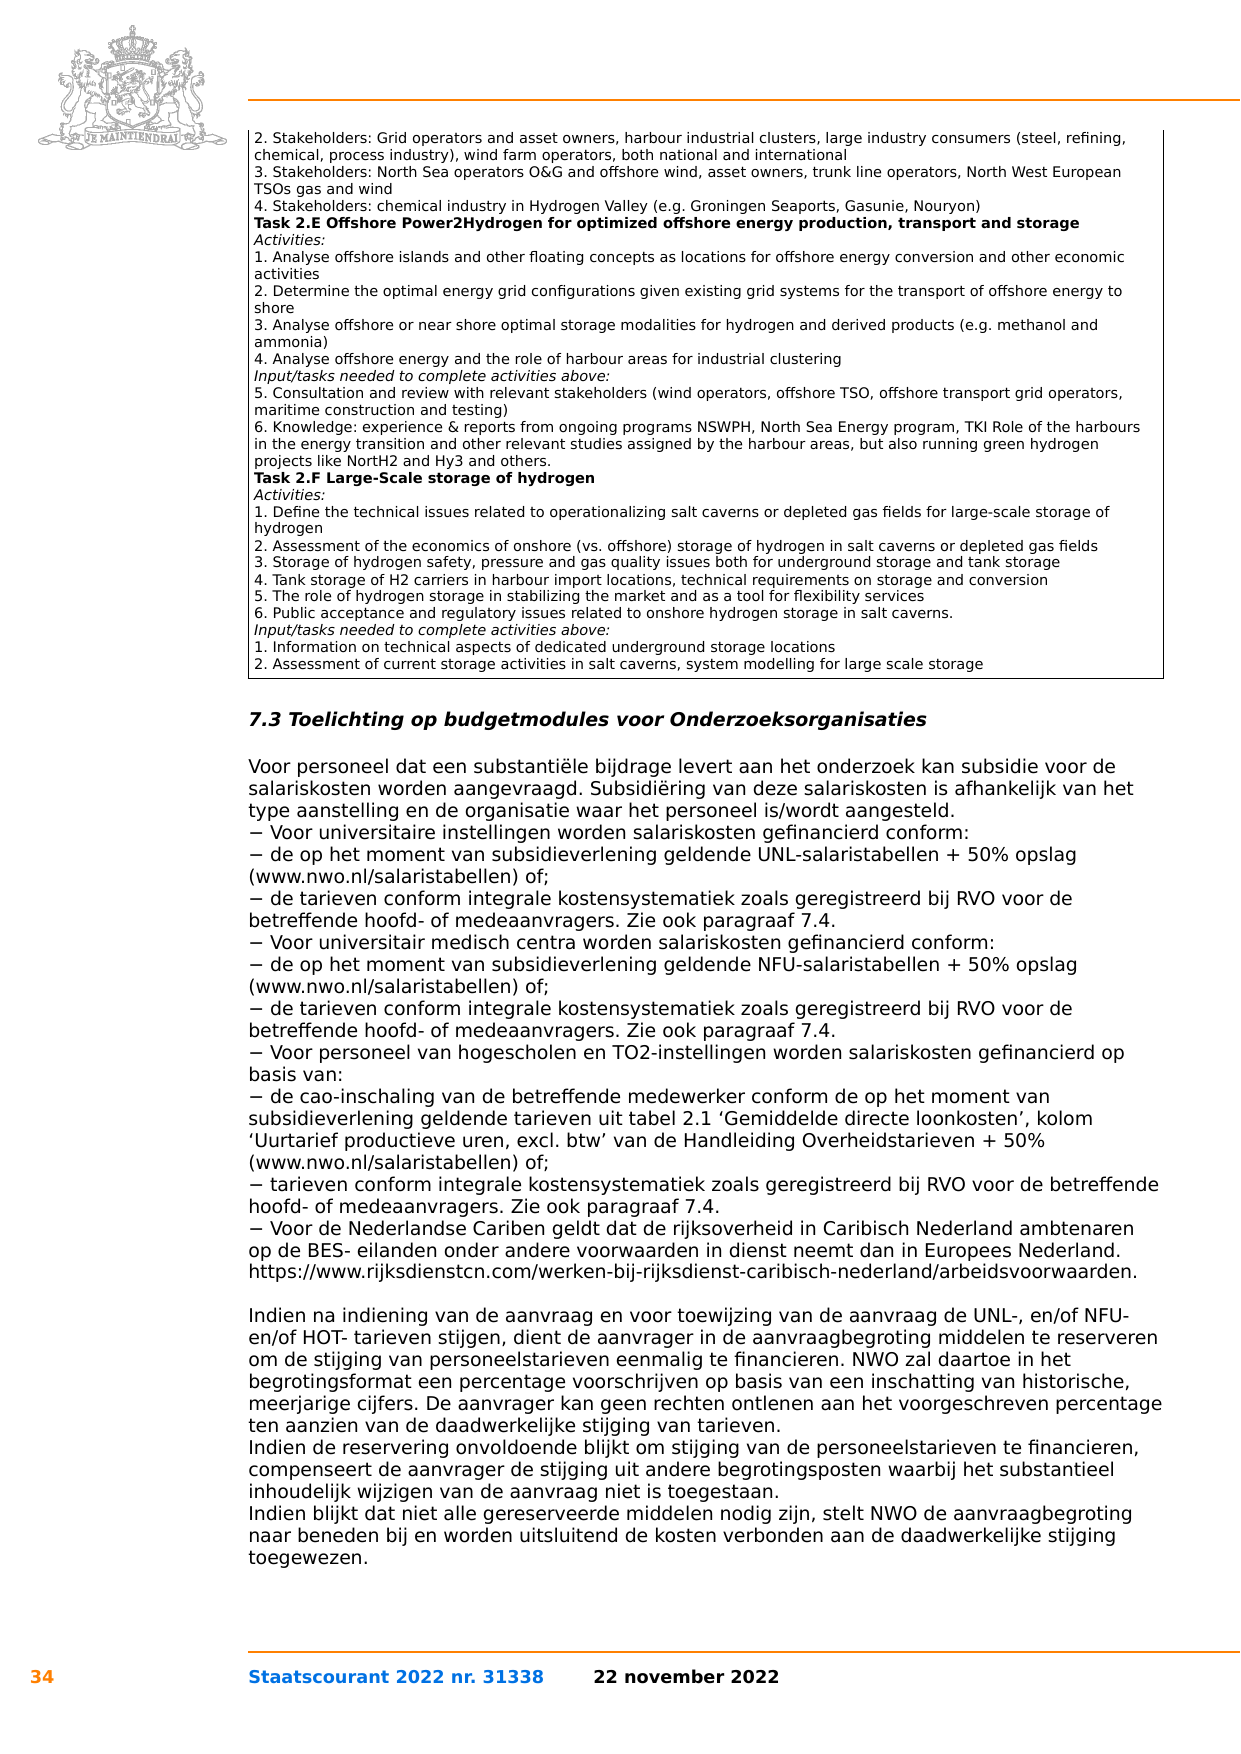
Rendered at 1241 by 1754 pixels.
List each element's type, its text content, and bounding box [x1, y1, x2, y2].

table_cell 2. Stakeholders: Grid operators and asset owners, harbour industrial clusters, large industry consumers (steel, refining, chemical, process industry), wind farm operators, both national and international 3. Stakeholders: North Sea operators O&G and offshore wind, asset owners, trunk line operators, North West European TSOs gas and wind 4. Stakeholders: chemical industry in Hydrogen Valley (e.g. Groningen Seaports, Gasunie, Nouryon) [249, 130, 1163, 215]
text − Voor universitair medisch centra worden salariskosten gefinancierd conform: [248, 932, 1163, 954]
text − Voor personeel van hogescholen en TO2-instellingen worden salariskosten gefinancierd op basis van: [248, 1042, 1163, 1086]
text Indien blijkt dat niet alle gereserveerde middelen nodig zijn, stelt NWO de aanvraagbegroting naar beneden bij en worden uitsluitend de kosten verbonden aan de daadwerkelijke stijging toegewezen. [248, 1503, 1163, 1569]
text − Voor de Nederlandse Cariben geldt dat de rijksoverheid in Caribisch Nederland ambtenaren op de BES- eilanden onder andere voorwaarden in dienst neemt dan in Europees Nederland. https://www.rijksdienstcn.com/werken-bij-rijksdienst-caribisch-nederland/arbeidsvoorwaarden. [248, 1217, 1163, 1283]
table_cell Task 2.E Offshore Power2Hydrogen for optimized offshore energy production, transport and storage Activities: 1. Analyse offshore islands and other floating concepts as locations for offshore energy conversion and other economic activities 2. Determine the optimal energy grid configurations given existing grid systems for the transport of offshore energy to shore 3. Analyse offshore or near shore optimal storage modalities for hydrogen and derived products (e.g. methanol and ammonia) 4. Analyse offshore energy and the role of harbour areas for industrial clustering Input/tasks needed to complete activities above: 5. Consultation and review with relevant stakeholders (wind operators, offshore TSO, offshore transport grid operators, maritime construction and testing) 6. Knowledge: experience & reports from ongoing programs NSWPH, North Sea Energy program, TKI Role of the harbours in the energy transition and other relevant studies assigned by the harbour areas, but also running green hydrogen projects like NortH2 and Hy3 and others. [249, 215, 1163, 469]
text − de tarieven conform integrale kostensystematiek zoals geregistreerd bij RVO voor de betreffende hoofd- of medeaanvragers. Zie ook paragraaf 7.4. [248, 998, 1163, 1042]
text − de cao-inschaling van de betreffende medewerker conform de op het moment van subsidieverlening geldende tarieven uit tabel 2.1 ‘Gemiddelde directe loonkosten’, kolom ‘Uurtarief productieve uren, excl. btw’ van de Handleiding Overheidstarieven + 50% (www.nwo.nl/salaristabellen) of; [248, 1086, 1163, 1173]
text − tarieven conform integrale kostensystematiek zoals geregistreerd bij RVO voor de betreffende hoofd- of medeaanvragers. Zie ook paragraaf 7.4. [248, 1173, 1163, 1217]
picture [38, 25, 227, 150]
text − de tarieven conform integrale kostensystematiek zoals geregistreerd bij RVO voor de betreffende hoofd- of medeaanvragers. Zie ook paragraaf 7.4. [248, 888, 1163, 932]
text Indien na indiening van de aanvraag en voor toewijzing van de aanvraag de UNL-, en/of NFU- en/of HOT- tarieven stijgen, dient de aanvrager in de aanvraagbegroting middelen te reserveren om de stijging van personeelstarieven eenmalig te financieren. NWO zal daartoe in het begrotingsformat een percentage voorschrijven op basis van een inschatting van historische, meerjarige cijfers. De aanvrager kan geen rechten ontlenen aan het voorgeschreven percentage ten aanzien van de daadwerkelijke stijging van tarieven. [248, 1305, 1163, 1437]
text Voor personeel dat een substantiële bijdrage levert aan het onderzoek kan subsidie voor de salariskosten worden aangevraagd. Subsidiëring van deze salariskosten is afhankelijk van het type aanstelling en de organisatie waar het personeel is/wordt aangesteld. [248, 756, 1163, 822]
text − de op het moment van subsidieverlening geldende NFU-salaristabellen + 50% opslag (www.nwo.nl/salaristabellen) of; [248, 954, 1163, 998]
text − de op het moment van subsidieverlening geldende UNL-salaristabellen + 50% opslag (www.nwo.nl/salaristabellen) of; [248, 844, 1163, 888]
subtitle 7.3 Toelichting op budgetmodules voor Onderzoeksorganisaties [248, 709, 1163, 731]
text Indien de reservering onvoldoende blijkt om stijging van de personeelstarieven te financieren, compenseert de aanvrager de stijging uit andere begrotingsposten waarbij het substantieel inhoudelijk wijzigen van de aanvraag niet is toegestaan. [248, 1437, 1163, 1503]
text − Voor universitaire instellingen worden salariskosten gefinancierd conform: [248, 822, 1163, 844]
table_cell Task 2.F Large-Scale storage of hydrogen Activities: 1. Define the technical issues related to operationalizing salt caverns or depleted gas fields for large-scale storage of hydrogen 2. Assessment of the economics of onshore (vs. offshore) storage of hydrogen in salt caverns or depleted gas fields 3. Storage of hydrogen safety, pressure and gas quality issues both for underground storage and tank storage 4. Tank storage of H2 carriers in harbour import locations, technical requirements on storage and conversion 5. The role of hydrogen storage in stabilizing the market and as a tool for flexibility services 6. Public acceptance and regulatory issues related to onshore hydrogen storage in salt caverns. Input/tasks needed to complete activities above: 1. Information on technical aspects of dedicated underground storage locations 2. Assessment of current storage activities in salt caverns, system modelling for large scale storage [249, 470, 1163, 678]
